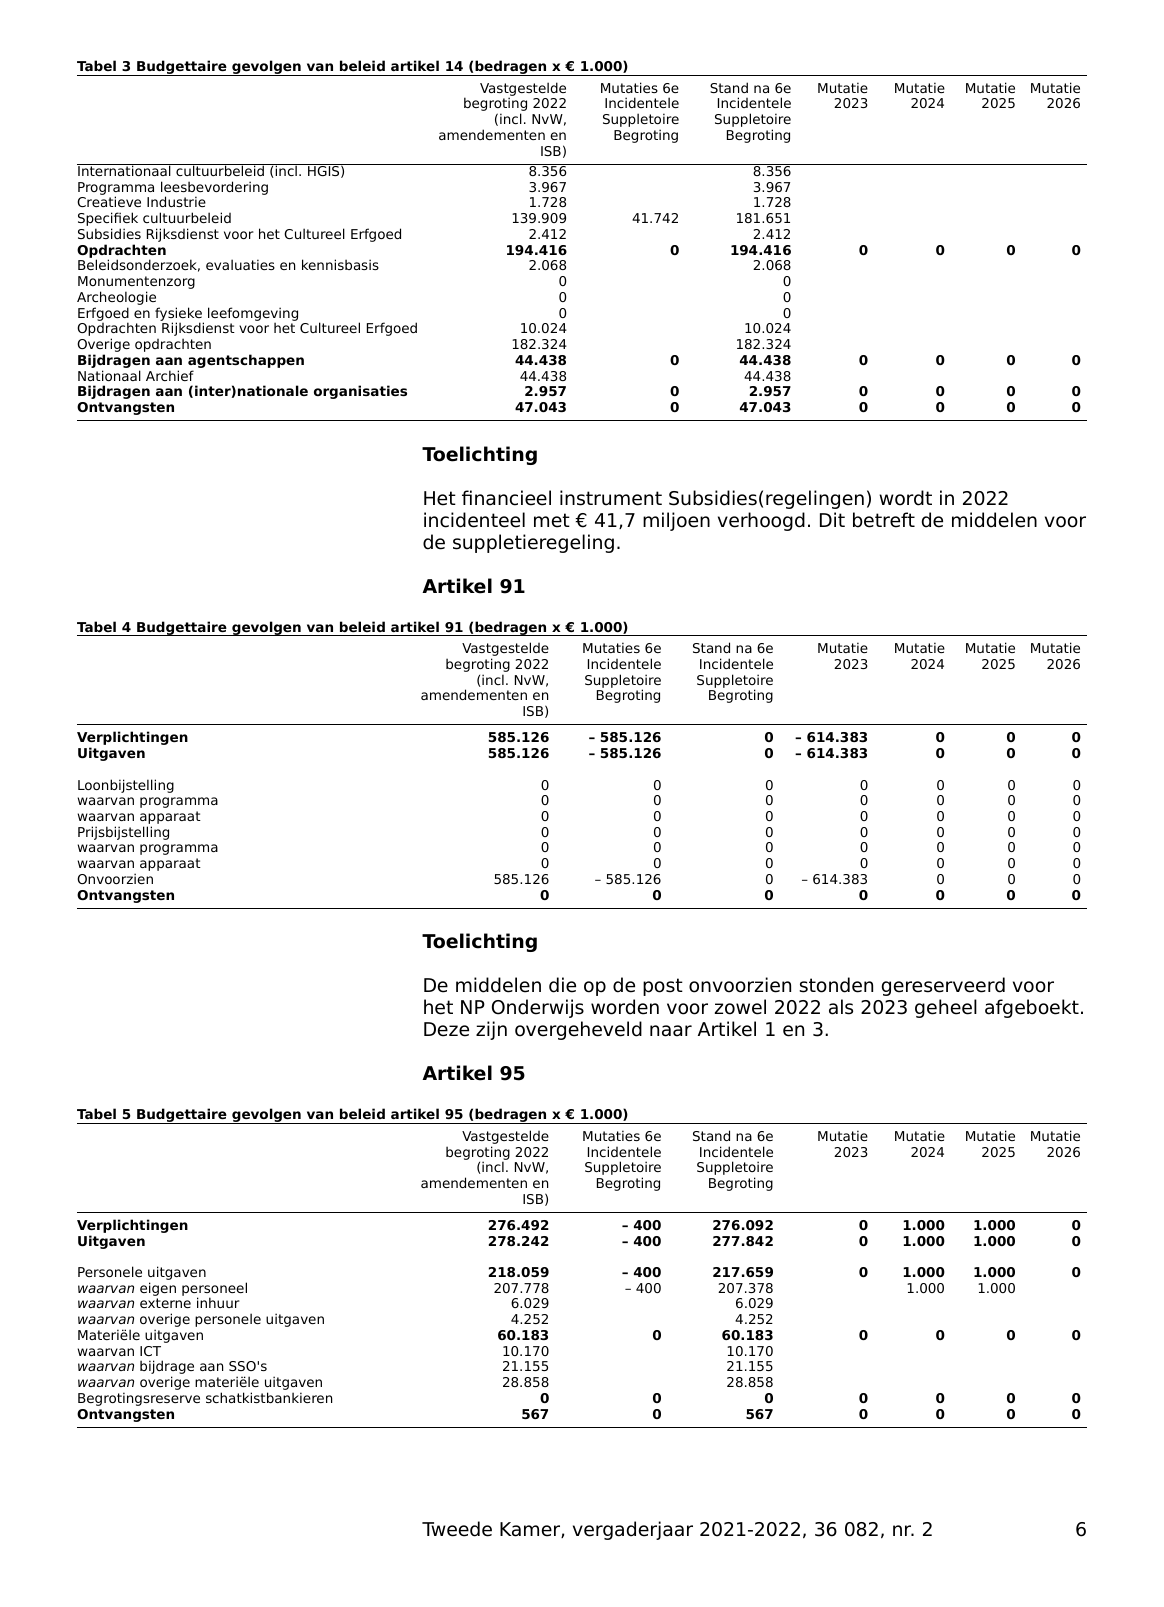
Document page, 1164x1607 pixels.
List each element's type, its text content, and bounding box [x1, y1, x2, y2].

table_cell 0 [874, 825, 951, 840]
table_cell – 400 [555, 1265, 667, 1281]
table_cell 0 [951, 888, 1022, 908]
table_cell [1022, 762, 1087, 777]
table_cell [951, 258, 1022, 274]
table_cell 41.742 [573, 211, 685, 227]
table_cell 0 [667, 872, 779, 887]
table_cell 0 [413, 793, 555, 809]
table_cell [667, 1249, 779, 1265]
table_cell 0 [780, 840, 874, 856]
table_cell 0 [1022, 243, 1087, 258]
table_cell Vastgestelde begroting 2022 (incl. NvW, amendementen en ISB) [413, 636, 555, 724]
table_cell Overige opdrachten [77, 337, 431, 353]
table_cell – 400 [555, 1281, 667, 1296]
table_cell [951, 1375, 1022, 1391]
table_cell 0 [951, 725, 1022, 746]
table_cell 0 [1022, 1328, 1087, 1343]
table_cell 207.778 [413, 1281, 555, 1296]
table_cell 0 [1022, 809, 1087, 824]
table_cell [1022, 227, 1087, 242]
table_cell 0 [555, 809, 667, 824]
table_cell [797, 274, 874, 290]
table_cell [1022, 290, 1087, 305]
table_cell 44.438 [431, 353, 573, 368]
table_cell 194.416 [685, 243, 797, 258]
table_cell [780, 1359, 874, 1375]
table_cell [874, 337, 951, 353]
table_cell 2.068 [685, 258, 797, 274]
table_cell 0 [780, 1328, 874, 1343]
table_cell 0 [413, 840, 555, 856]
table_cell 0 [555, 777, 667, 793]
table_cell 0 [951, 809, 1022, 824]
table_cell [1022, 368, 1087, 384]
table_cell [573, 337, 685, 353]
table_cell Mutaties 6e Incidentele Suppletoire Begroting [555, 1124, 667, 1212]
table_cell [797, 290, 874, 305]
table_cell 0 [667, 888, 779, 908]
table_cell [667, 762, 779, 777]
table_cell 0 [780, 825, 874, 840]
table_cell 0 [413, 888, 555, 908]
table_cell [874, 290, 951, 305]
table_cell 0 [874, 1328, 951, 1343]
table_cell 0 [780, 809, 874, 824]
table_cell waarvan ICT [77, 1344, 413, 1359]
table_cell [77, 1249, 413, 1265]
table_cell Mutatie 2023 [780, 1124, 874, 1212]
table_cell 0 [780, 1406, 874, 1427]
table_cell 0 [1022, 1265, 1087, 1281]
table_cell 0 [797, 384, 874, 400]
table_cell [780, 1249, 874, 1265]
table_cell 0 [780, 777, 874, 793]
table_cell waarvan overige personele uitgaven [77, 1312, 413, 1328]
table_cell 0 [951, 746, 1022, 762]
table_cell [874, 274, 951, 290]
table_cell [1022, 1296, 1087, 1312]
table_cell 0 [1022, 1406, 1087, 1427]
table_cell [874, 211, 951, 227]
table_cell Internationaal cultuurbeleid (incl. HGIS) [77, 165, 431, 179]
table_cell [951, 1359, 1022, 1375]
table_cell 0 [780, 888, 874, 908]
table_cell [573, 274, 685, 290]
table_cell 0 [1022, 384, 1087, 400]
table_cell 207.378 [667, 1281, 779, 1296]
table_cell [951, 321, 1022, 337]
table_cell [573, 368, 685, 384]
table_cell Onvoorzien [77, 872, 413, 887]
table_cell 10.024 [685, 321, 797, 337]
table_cell [573, 290, 685, 305]
table_cell 47.043 [685, 400, 797, 420]
table_cell waarvan apparaat [77, 856, 413, 872]
table_cell 0 [951, 777, 1022, 793]
table_cell waarvan apparaat [77, 809, 413, 824]
table_cell [1022, 180, 1087, 195]
table_cell 0 [951, 793, 1022, 809]
table_cell 182.324 [431, 337, 573, 353]
table_cell – 585.126 [555, 746, 667, 762]
table_cell [555, 1249, 667, 1265]
table_cell 10.024 [431, 321, 573, 337]
table_cell Erfgoed en fysieke leefomgeving [77, 305, 431, 321]
table_cell 276.492 [413, 1213, 555, 1233]
table_cell 0 [685, 274, 797, 290]
table_cell [780, 1281, 874, 1296]
table_cell 0 [874, 1391, 951, 1406]
table_cell Verplichtingen [77, 725, 413, 746]
table_cell 21.155 [667, 1359, 779, 1375]
table_cell 10.170 [413, 1344, 555, 1359]
table_cell 0 [573, 353, 685, 368]
table_cell Mutatie 2024 [874, 76, 951, 164]
table_cell 0 [874, 856, 951, 872]
table_cell 2.068 [431, 258, 573, 274]
table_cell [951, 762, 1022, 777]
table_cell waarvan programma [77, 793, 413, 809]
table_cell – 614.383 [780, 725, 874, 746]
table_cell 0 [555, 1406, 667, 1427]
table_cell [555, 1375, 667, 1391]
table_cell waarvan bijdrage aan SSO's [77, 1359, 413, 1375]
table_cell 0 [685, 305, 797, 321]
table_cell 1.000 [874, 1281, 951, 1296]
table_cell [951, 274, 1022, 290]
table_cell 0 [667, 840, 779, 856]
table_cell 0 [780, 1391, 874, 1406]
table_cell 0 [1022, 1234, 1087, 1249]
table_cell 0 [797, 400, 874, 420]
table_cell 0 [951, 400, 1022, 420]
table_cell 3.967 [431, 180, 573, 195]
table_cell 0 [951, 353, 1022, 368]
table_cell [1022, 305, 1087, 321]
table_cell 0 [1022, 793, 1087, 809]
table_cell 4.252 [667, 1312, 779, 1328]
table_cell [1022, 165, 1087, 179]
table_cell Stand na 6e Incidentele Suppletoire Begroting [667, 1124, 779, 1212]
table_cell – 400 [555, 1234, 667, 1249]
table_cell Uitgaven [77, 746, 413, 762]
subtitle Artikel 91 [422, 576, 1087, 598]
table_cell [780, 1312, 874, 1328]
table_cell [1022, 337, 1087, 353]
table_cell 0 [573, 384, 685, 400]
table_cell Loonbijstelling [77, 777, 413, 793]
table_cell [1022, 1312, 1087, 1328]
table_cell 0 [573, 400, 685, 420]
table_cell waarvan programma [77, 840, 413, 856]
table_cell 1.000 [951, 1213, 1022, 1233]
table_cell 1.728 [431, 195, 573, 211]
table_cell [797, 337, 874, 353]
table_cell 0 [1022, 777, 1087, 793]
table_cell 8.356 [685, 165, 797, 179]
table_cell [951, 180, 1022, 195]
table_cell 47.043 [431, 400, 573, 420]
table_cell Mutatie 2026 [1022, 1124, 1087, 1212]
table_cell [413, 1249, 555, 1265]
subtitle Toelichting [422, 931, 1087, 953]
table_cell [797, 258, 874, 274]
table_cell 0 [951, 1328, 1022, 1343]
table_cell 8.356 [431, 165, 573, 179]
table_cell 0 [874, 872, 951, 887]
table_cell 1.000 [874, 1265, 951, 1281]
table_cell Mutatie 2024 [874, 636, 951, 724]
table_cell 0 [951, 840, 1022, 856]
table_cell Ontvangsten [77, 888, 413, 908]
table_cell Ontvangsten [77, 1406, 413, 1427]
table_cell [1022, 274, 1087, 290]
table_cell 4.252 [413, 1312, 555, 1328]
table_cell 0 [951, 1406, 1022, 1427]
text De middelen die op de post onvoorzien stonden gereserveerd voor het NP Onderwijs worden voor zowel 2022 als 2023 geheel afgeboekt. Deze zijn overgeheveld naar Artikel 1 en 3. [422, 975, 1087, 1041]
table_cell 44.438 [431, 368, 573, 384]
table_cell [573, 165, 685, 179]
table_cell Mutatie 2025 [951, 76, 1022, 164]
table_cell Uitgaven [77, 1234, 413, 1249]
table_cell 585.126 [413, 725, 555, 746]
table_cell 0 [874, 793, 951, 809]
table_cell [573, 227, 685, 242]
table_cell Vastgestelde begroting 2022 (incl. NvW, amendementen en ISB) [413, 1124, 555, 1212]
table_cell [1022, 321, 1087, 337]
table_cell [874, 1249, 951, 1265]
table_cell 585.126 [413, 872, 555, 887]
table_cell 0 [685, 290, 797, 305]
table_cell [874, 762, 951, 777]
table_cell Creatieve Industrie [77, 195, 431, 211]
table_cell 0 [951, 384, 1022, 400]
table_cell [780, 1296, 874, 1312]
table_cell [951, 195, 1022, 211]
table_cell Materiële uitgaven [77, 1328, 413, 1343]
table_header Tabel 4 Budgettaire gevolgen van beleid artikel 91 (bedragen x € 1.000) [77, 620, 1087, 635]
table_cell Programma leesbevordering [77, 180, 431, 195]
table_cell 0 [874, 400, 951, 420]
table_cell [951, 305, 1022, 321]
table_cell – 614.383 [780, 872, 874, 887]
table_cell [874, 227, 951, 242]
table_cell 1.000 [874, 1234, 951, 1249]
table_cell – 614.383 [780, 746, 874, 762]
table_cell Mutaties 6e Incidentele Suppletoire Begroting [573, 76, 685, 164]
table_cell 0 [667, 856, 779, 872]
table_cell [573, 195, 685, 211]
table_cell [797, 321, 874, 337]
table_cell [951, 1344, 1022, 1359]
table_cell [1022, 1249, 1087, 1265]
table_cell [1022, 211, 1087, 227]
table_cell 0 [1022, 840, 1087, 856]
table_cell [797, 180, 874, 195]
table_cell 277.842 [667, 1234, 779, 1249]
table_cell Subsidies Rijksdienst voor het Cultureel Erfgoed [77, 227, 431, 242]
table_cell 0 [1022, 825, 1087, 840]
table_cell 44.438 [685, 353, 797, 368]
table_cell 218.059 [413, 1265, 555, 1281]
table_cell [77, 636, 413, 724]
table_cell 0 [413, 809, 555, 824]
table_cell [555, 1296, 667, 1312]
table_cell Begrotingsreserve schatkistbankieren [77, 1391, 413, 1406]
table_cell 0 [951, 1391, 1022, 1406]
subtitle Artikel 95 [422, 1063, 1087, 1085]
table_cell 0 [573, 243, 685, 258]
table_cell 44.438 [685, 368, 797, 384]
table_cell [797, 368, 874, 384]
table_cell 10.170 [667, 1344, 779, 1359]
table_cell 217.659 [667, 1265, 779, 1281]
table_cell [951, 368, 1022, 384]
table_cell [573, 321, 685, 337]
table_cell [555, 762, 667, 777]
table_cell [951, 337, 1022, 353]
table_cell 2.412 [431, 227, 573, 242]
table_cell 0 [797, 243, 874, 258]
table_cell Stand na 6e Incidentele Suppletoire Begroting [685, 76, 797, 164]
table_cell 28.858 [667, 1375, 779, 1391]
table_cell 0 [1022, 1213, 1087, 1233]
table_cell 1.000 [951, 1281, 1022, 1296]
table_cell 0 [780, 793, 874, 809]
table_cell [874, 321, 951, 337]
table_cell [413, 762, 555, 777]
table_cell [874, 1359, 951, 1375]
table_cell – 400 [555, 1213, 667, 1233]
table_cell 2.957 [685, 384, 797, 400]
table_cell [1022, 1359, 1087, 1375]
table_cell [1022, 1281, 1087, 1296]
table_cell Monumentenzorg [77, 274, 431, 290]
table_cell 2.412 [685, 227, 797, 242]
table_cell 278.242 [413, 1234, 555, 1249]
table_cell 0 [413, 1391, 555, 1406]
table_cell 0 [1022, 872, 1087, 887]
table_cell [874, 1312, 951, 1328]
table_cell 0 [951, 856, 1022, 872]
table_cell 567 [667, 1406, 779, 1427]
table_cell [1022, 195, 1087, 211]
table_cell [951, 1296, 1022, 1312]
table_cell Specifiek cultuurbeleid [77, 211, 431, 227]
table_cell Mutatie 2025 [951, 1124, 1022, 1212]
table_cell 0 [667, 809, 779, 824]
table_cell 0 [667, 777, 779, 793]
table_cell 0 [874, 840, 951, 856]
table_cell 0 [555, 1328, 667, 1343]
table_cell 1.000 [874, 1213, 951, 1233]
table_cell Vastgestelde begroting 2022 (incl. NvW, amendementen en ISB) [431, 76, 573, 164]
table_cell Mutatie 2026 [1022, 76, 1087, 164]
table_cell [874, 305, 951, 321]
table_cell Stand na 6e Incidentele Suppletoire Begroting [667, 636, 779, 724]
table_cell Mutatie 2023 [780, 636, 874, 724]
table_cell Mutatie 2026 [1022, 636, 1087, 724]
table_cell Mutatie 2025 [951, 636, 1022, 724]
table_cell 0 [667, 793, 779, 809]
table_cell 139.909 [431, 211, 573, 227]
table_cell Mutatie 2023 [797, 76, 874, 164]
table_cell 60.183 [413, 1328, 555, 1343]
table_cell [555, 1344, 667, 1359]
table_cell 0 [797, 353, 874, 368]
text Het financieel instrument Subsidies(regelingen) wordt in 2022 incidenteel met € 41,7 miljoen verhoogd. Dit betreft de middelen voor de suppletieregeling. [422, 488, 1087, 553]
subtitle Toelichting [422, 443, 1087, 465]
table_cell 0 [874, 353, 951, 368]
table_cell 0 [780, 856, 874, 872]
table_cell [797, 195, 874, 211]
table_cell Bijdragen aan (inter)nationale organisaties [77, 384, 431, 400]
table_cell 1.000 [951, 1265, 1022, 1281]
table_cell [555, 1359, 667, 1375]
table_cell 21.155 [413, 1359, 555, 1375]
table_cell 0 [667, 825, 779, 840]
table_cell 1.728 [685, 195, 797, 211]
table_cell [573, 180, 685, 195]
table_cell 0 [555, 840, 667, 856]
table_cell [780, 1344, 874, 1359]
table_cell [874, 1344, 951, 1359]
table_cell 276.092 [667, 1213, 779, 1233]
table_cell [951, 165, 1022, 179]
table_cell 28.858 [413, 1375, 555, 1391]
table_cell [555, 1312, 667, 1328]
table_cell 0 [431, 290, 573, 305]
table_cell – 585.126 [555, 725, 667, 746]
table_cell 0 [667, 725, 779, 746]
table_cell 0 [555, 825, 667, 840]
table_cell [874, 1375, 951, 1391]
table_cell 0 [413, 825, 555, 840]
table_cell 0 [874, 777, 951, 793]
table_cell [780, 762, 874, 777]
table_cell [77, 762, 413, 777]
table_cell [797, 165, 874, 179]
table_cell Archeologie [77, 290, 431, 305]
table_cell [951, 211, 1022, 227]
table_cell [951, 227, 1022, 242]
table_cell [77, 1124, 413, 1212]
table_cell [1022, 1375, 1087, 1391]
table_cell [573, 258, 685, 274]
table_cell 6.029 [667, 1296, 779, 1312]
table_cell 0 [874, 243, 951, 258]
table_cell 0 [555, 856, 667, 872]
table_cell 0 [874, 725, 951, 746]
table_cell 0 [1022, 888, 1087, 908]
table_cell 0 [413, 777, 555, 793]
table_cell 567 [413, 1406, 555, 1427]
table_cell 0 [555, 793, 667, 809]
table_cell [797, 305, 874, 321]
table_cell [874, 368, 951, 384]
table_cell 2.957 [431, 384, 573, 400]
table_cell 0 [951, 872, 1022, 887]
table_cell [951, 1312, 1022, 1328]
table_cell 0 [413, 856, 555, 872]
table_cell Mutatie 2024 [874, 1124, 951, 1212]
table_cell 60.183 [667, 1328, 779, 1343]
table_cell 0 [780, 1213, 874, 1233]
table_cell Mutaties 6e Incidentele Suppletoire Begroting [555, 636, 667, 724]
table_cell 0 [780, 1265, 874, 1281]
table_cell 0 [555, 888, 667, 908]
table_cell 181.651 [685, 211, 797, 227]
table_cell Nationaal Archief [77, 368, 431, 384]
table_cell [797, 211, 874, 227]
table_cell 0 [874, 888, 951, 908]
table_cell [951, 290, 1022, 305]
table_cell 6.029 [413, 1296, 555, 1312]
table_cell 0 [667, 746, 779, 762]
table_cell Bijdragen aan agentschappen [77, 353, 431, 368]
table_cell 0 [1022, 746, 1087, 762]
table_cell 585.126 [413, 746, 555, 762]
table_cell [874, 180, 951, 195]
table_cell [77, 76, 431, 164]
table_cell 0 [874, 1406, 951, 1427]
table_cell waarvan eigen personeel [77, 1281, 413, 1296]
table_cell Verplichtingen [77, 1213, 413, 1233]
table_header Tabel 3 Budgettaire gevolgen van beleid artikel 14 (bedragen x € 1.000) [77, 59, 1087, 75]
table_cell 0 [874, 384, 951, 400]
table_cell [1022, 258, 1087, 274]
table_cell [874, 258, 951, 274]
table_cell 0 [555, 1391, 667, 1406]
table_cell Ontvangsten [77, 400, 431, 420]
table_cell Opdrachten [77, 243, 431, 258]
table_cell [874, 1296, 951, 1312]
table_cell Prijsbijstelling [77, 825, 413, 840]
table_header Tabel 5 Budgettaire gevolgen van beleid artikel 95 (bedragen x € 1.000) [77, 1107, 1087, 1123]
table_cell waarvan externe inhuur [77, 1296, 413, 1312]
table_cell 0 [951, 825, 1022, 840]
table_cell – 585.126 [555, 872, 667, 887]
table_cell [573, 305, 685, 321]
table_cell 1.000 [951, 1234, 1022, 1249]
table_cell 0 [431, 305, 573, 321]
table_cell [951, 1249, 1022, 1265]
table_cell 0 [874, 746, 951, 762]
table_cell 3.967 [685, 180, 797, 195]
table_cell 194.416 [431, 243, 573, 258]
table_cell 0 [1022, 400, 1087, 420]
table_cell 0 [1022, 856, 1087, 872]
table_cell [780, 1375, 874, 1391]
table_cell [1022, 1344, 1087, 1359]
table_cell 0 [780, 1234, 874, 1249]
table_cell [874, 195, 951, 211]
table_cell Personele uitgaven [77, 1265, 413, 1281]
table_cell Beleidsonderzoek, evaluaties en kennisbasis [77, 258, 431, 274]
table_cell 0 [1022, 725, 1087, 746]
table_cell 0 [1022, 1391, 1087, 1406]
table_cell 182.324 [685, 337, 797, 353]
table_cell [874, 165, 951, 179]
table_cell 0 [874, 809, 951, 824]
table_cell 0 [431, 274, 573, 290]
table_cell 0 [667, 1391, 779, 1406]
table_cell [797, 227, 874, 242]
table_cell 0 [951, 243, 1022, 258]
table_cell Opdrachten Rijksdienst voor het Cultureel Erfgoed [77, 321, 431, 337]
table_cell waarvan overige materiële uitgaven [77, 1375, 413, 1391]
table_cell 0 [1022, 353, 1087, 368]
